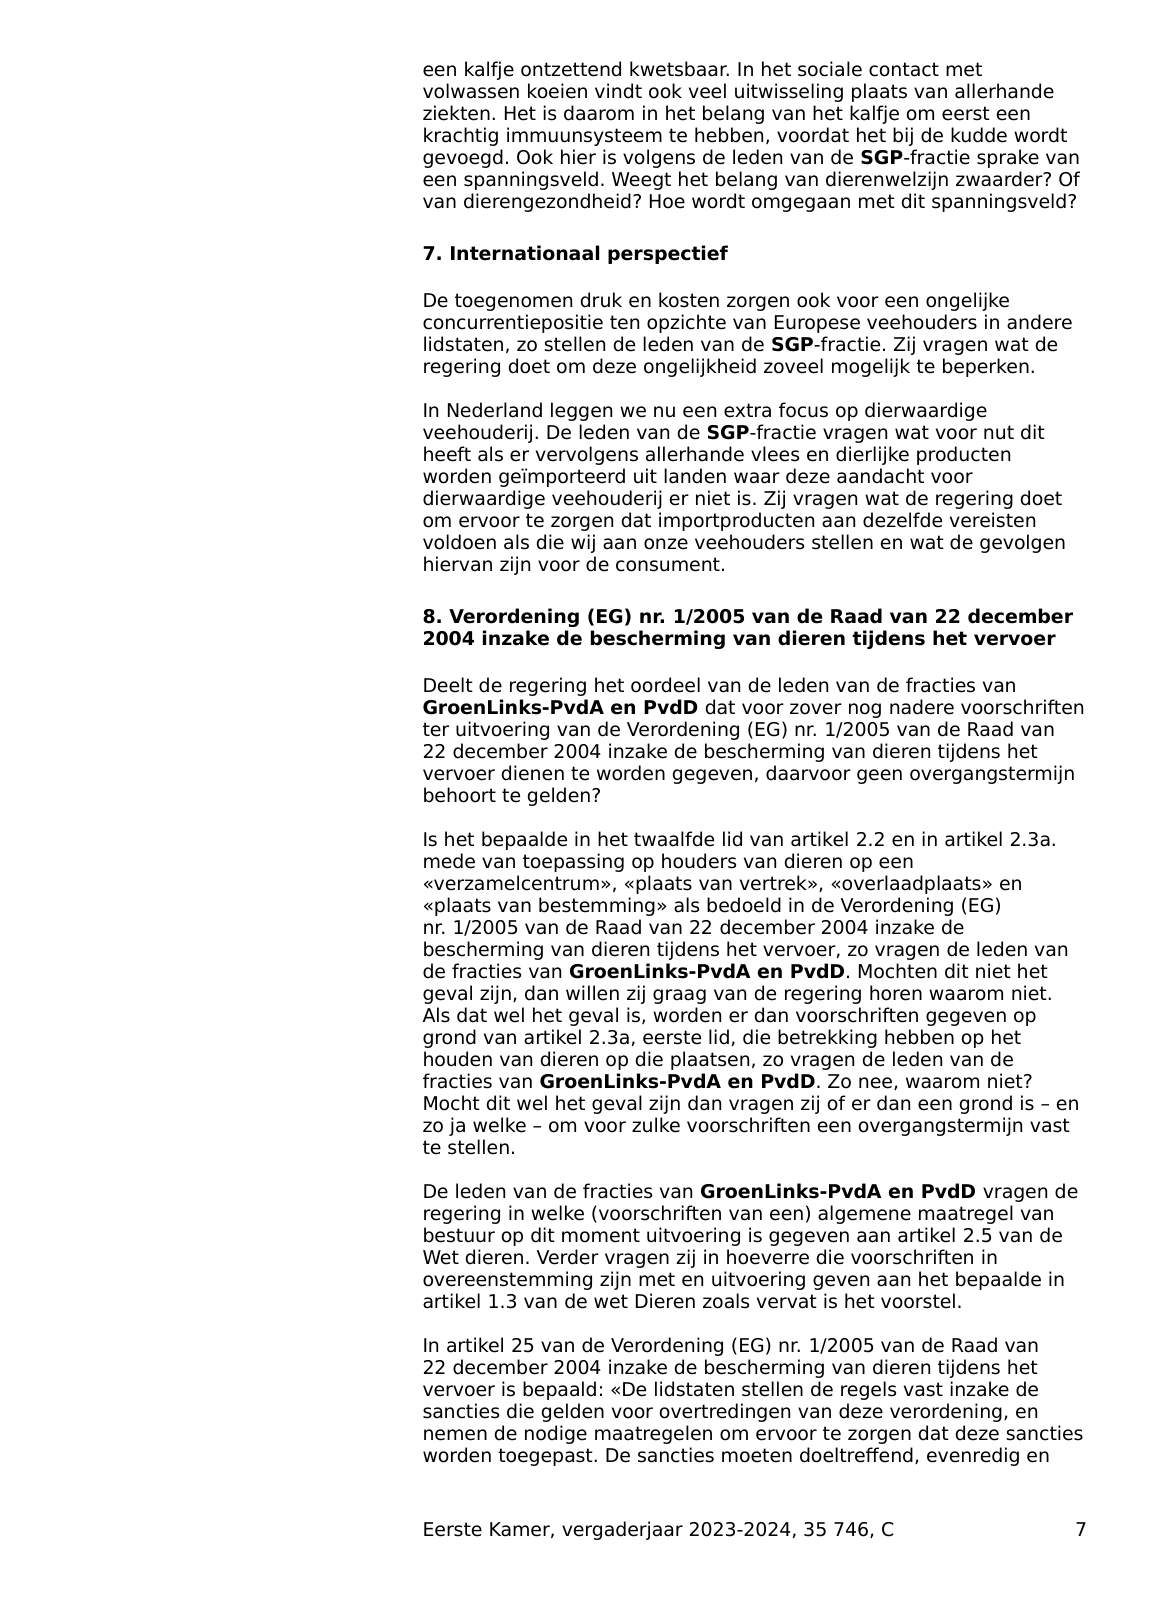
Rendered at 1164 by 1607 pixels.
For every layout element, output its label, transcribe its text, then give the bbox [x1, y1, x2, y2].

text De toegenomen druk en kosten zorgen ook voor een ongelijke concurrentiepositie ten opzichte van Europese veehouders in andere lidstaten, zo stellen de leden van de SGP-fractie. Zij vragen wat de regering doet om deze ongelijkheid zoveel mogelijk te beperken. [422, 290, 1087, 378]
text In Nederland leggen we nu een extra focus op dierwaardige veehouderij. De leden van de SGP-fractie vragen wat voor nut dit heeft als er vervolgens allerhande vlees en dierlijke producten worden geïmporteerd uit landen waar deze aandacht voor dierwaardige veehouderij er niet is. Zij vragen wat de regering doet om ervoor te zorgen dat importproducten aan dezelfde vereisten voldoen als die wij aan onze veehouders stellen en wat de gevolgen hiervan zijn voor de consument. [422, 400, 1087, 576]
text Deelt de regering het oordeel van de leden van de fracties van GroenLinks-PvdA en PvdD dat voor zover nog nadere voorschriften ter uitvoering van de Verordening (EG) nr. 1/2005 van de Raad van 22 december 2004 inzake de bescherming van dieren tijdens het vervoer dienen te worden gegeven, daarvoor geen overgangstermijn behoort te gelden? [422, 675, 1087, 807]
subtitle 8. Verordening (EG) nr. 1/2005 van de Raad van 22 december 2004 inzake de bescherming van dieren tijdens het vervoer [422, 606, 1087, 650]
text In artikel 25 van de Verordening (EG) nr. 1/2005 van de Raad van 22 december 2004 inzake de bescherming van dieren tijdens het vervoer is bepaald: «De lidstaten stellen de regels vast inzake de sancties die gelden voor overtredingen van deze verordening, en nemen de nodige maatregelen om ervoor te zorgen dat deze sancties worden toegepast. De sancties moeten doeltreffend, evenredig en [422, 1335, 1087, 1467]
text een kalfje ontzettend kwetsbaar. In het sociale contact met volwassen koeien vindt ook veel uitwisseling plaats van allerhande ziekten. Het is daarom in het belang van het kalfje om eerst een krachtig immuunsysteem te hebben, voordat het bij de kudde wordt gevoegd. Ook hier is volgens de leden van de SGP-fractie sprake van een spanningsveld. Weegt het belang van dierenwelzijn zwaarder? Of van dierengezondheid? Hoe wordt omgegaan met dit spanningsveld? [422, 59, 1087, 213]
text Is het bepaalde in het twaalfde lid van artikel 2.2 en in artikel 2.3a. mede van toepassing op houders van dieren op een «verzamelcentrum», «plaats van vertrek», «overlaadplaats» en «plaats van bestemming» als bedoeld in de Verordening (EG) nr. 1/2005 van de Raad van 22 december 2004 inzake de bescherming van dieren tijdens het vervoer, zo vragen de leden van de fracties van GroenLinks-PvdA en PvdD. Mochten dit niet het geval zijn, dan willen zij graag van de regering horen waarom niet. Als dat wel het geval is, worden er dan voorschriften gegeven op grond van artikel 2.3a, eerste lid, die betrekking hebben op het houden van dieren op die plaatsen, zo vragen de leden van de fracties van GroenLinks-PvdA en PvdD. Zo nee, waarom niet? Mocht dit wel het geval zijn dan vragen zij of er dan een grond is – en zo ja welke – om voor zulke voorschriften een overgangstermijn vast te stellen. [422, 829, 1087, 1158]
text De leden van de fracties van GroenLinks-PvdA en PvdD vragen de regering in welke (voorschriften van een) algemene maatregel van bestuur op dit moment uitvoering is gegeven aan artikel 2.5 van de Wet dieren. Verder vragen zij in hoeverre die voorschriften in overeenstemming zijn met en uitvoering geven aan het bepaalde in artikel 1.3 van de wet Dieren zoals vervat is het voorstel. [422, 1181, 1087, 1313]
subtitle 7. Internationaal perspectief [422, 243, 1087, 265]
